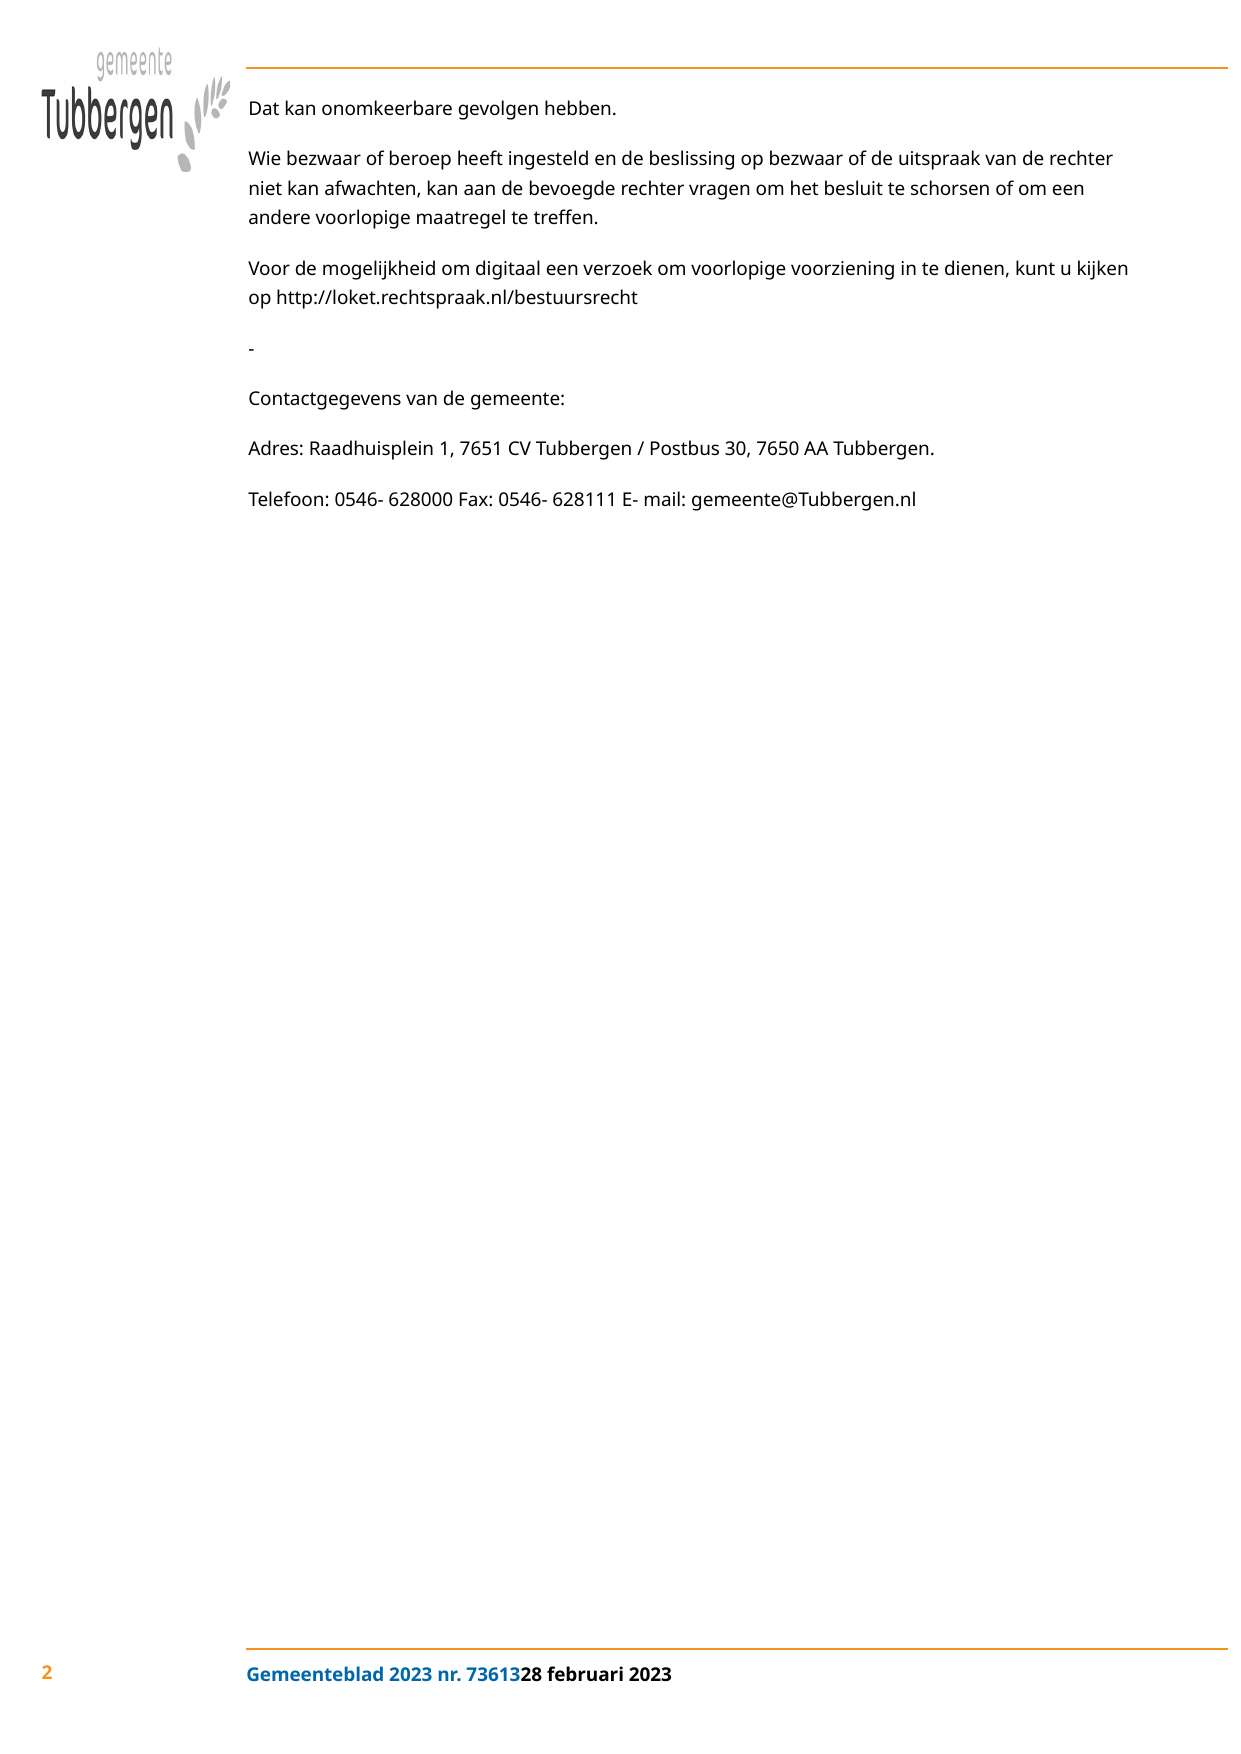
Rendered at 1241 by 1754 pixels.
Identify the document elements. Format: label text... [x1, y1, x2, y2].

text - [248, 335, 1152, 361]
text Voor de mogelijkheid om digitaal een verzoek om voorlopige voorziening in te dienen, kunt u kijken op http://loket.rechtspraak.nl/bestuursrecht [248, 255, 1152, 310]
text Contactgegevens van de gemeente: [248, 385, 1152, 411]
text Adres: Raadhuisplein 1, 7651 CV Tubbergen / Postbus 30, 7650 AA Tubbergen. [248, 436, 1152, 461]
text Dat kan onomkeerbare gevolgen hebben. [248, 95, 1152, 121]
text Wie bezwaar of beroep heeft ingesteld en de beslissing op bezwaar of de uitspraak van de rechter niet kan afwachten, kan aan de bevoegde rechter vragen om het besluit te schorsen of om een andere voorlopige maatregel te treffen. [248, 145, 1152, 230]
text Telefoon: 0546- 628000 Fax: 0546- 628111 E- mail: gemeente@Tubbergen.nl [248, 486, 1152, 512]
picture [41, 47, 231, 172]
